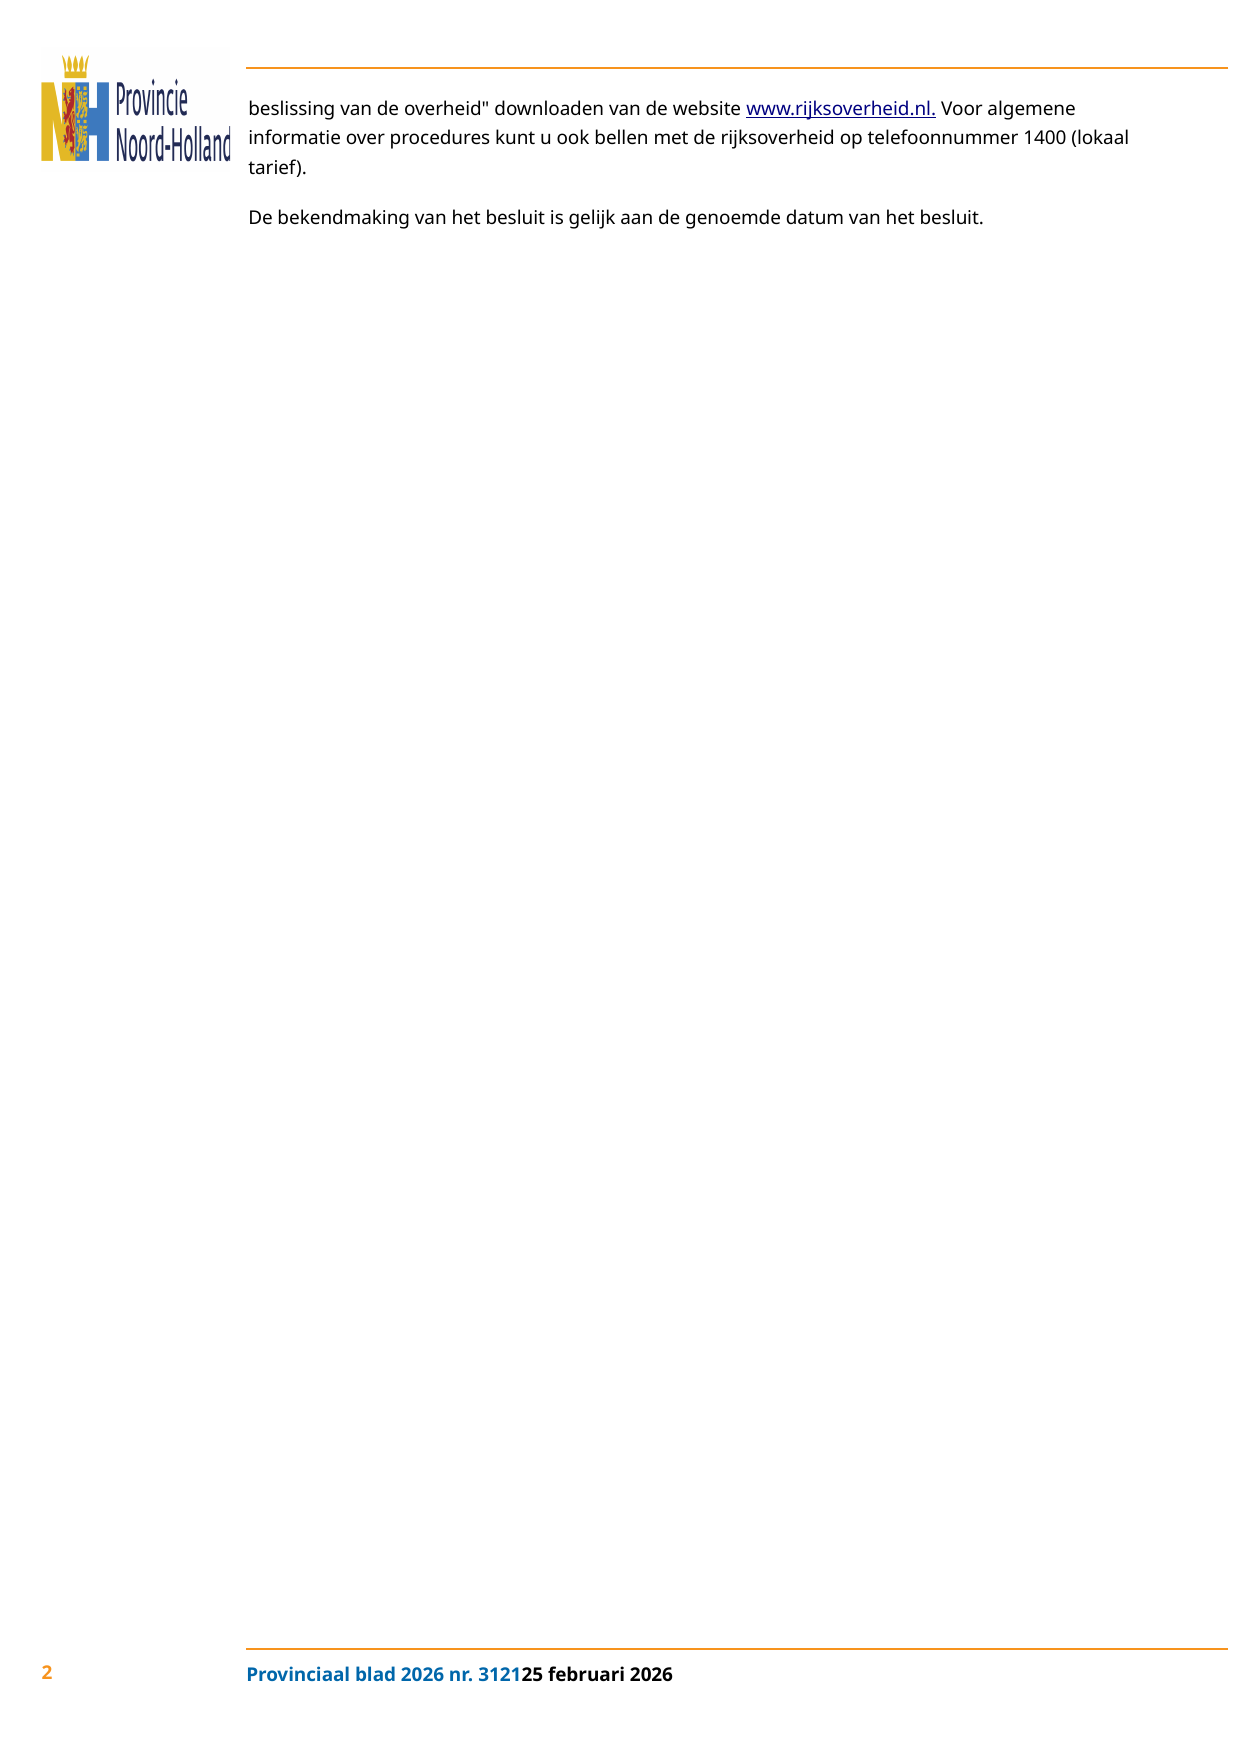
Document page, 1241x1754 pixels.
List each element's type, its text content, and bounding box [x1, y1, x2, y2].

text beslissing van de overheid" downloaden van de website www.rijksoverheid.nl. Voor algemene informatie over procedures kunt u ook bellen met de rijksoverheid op telefoonnummer 1400 (lokaal tarief). [248, 95, 1152, 180]
picture [41, 47, 231, 172]
text De bekendmaking van het besluit is gelijk aan de genoemde datum van het besluit. [248, 204, 1152, 230]
